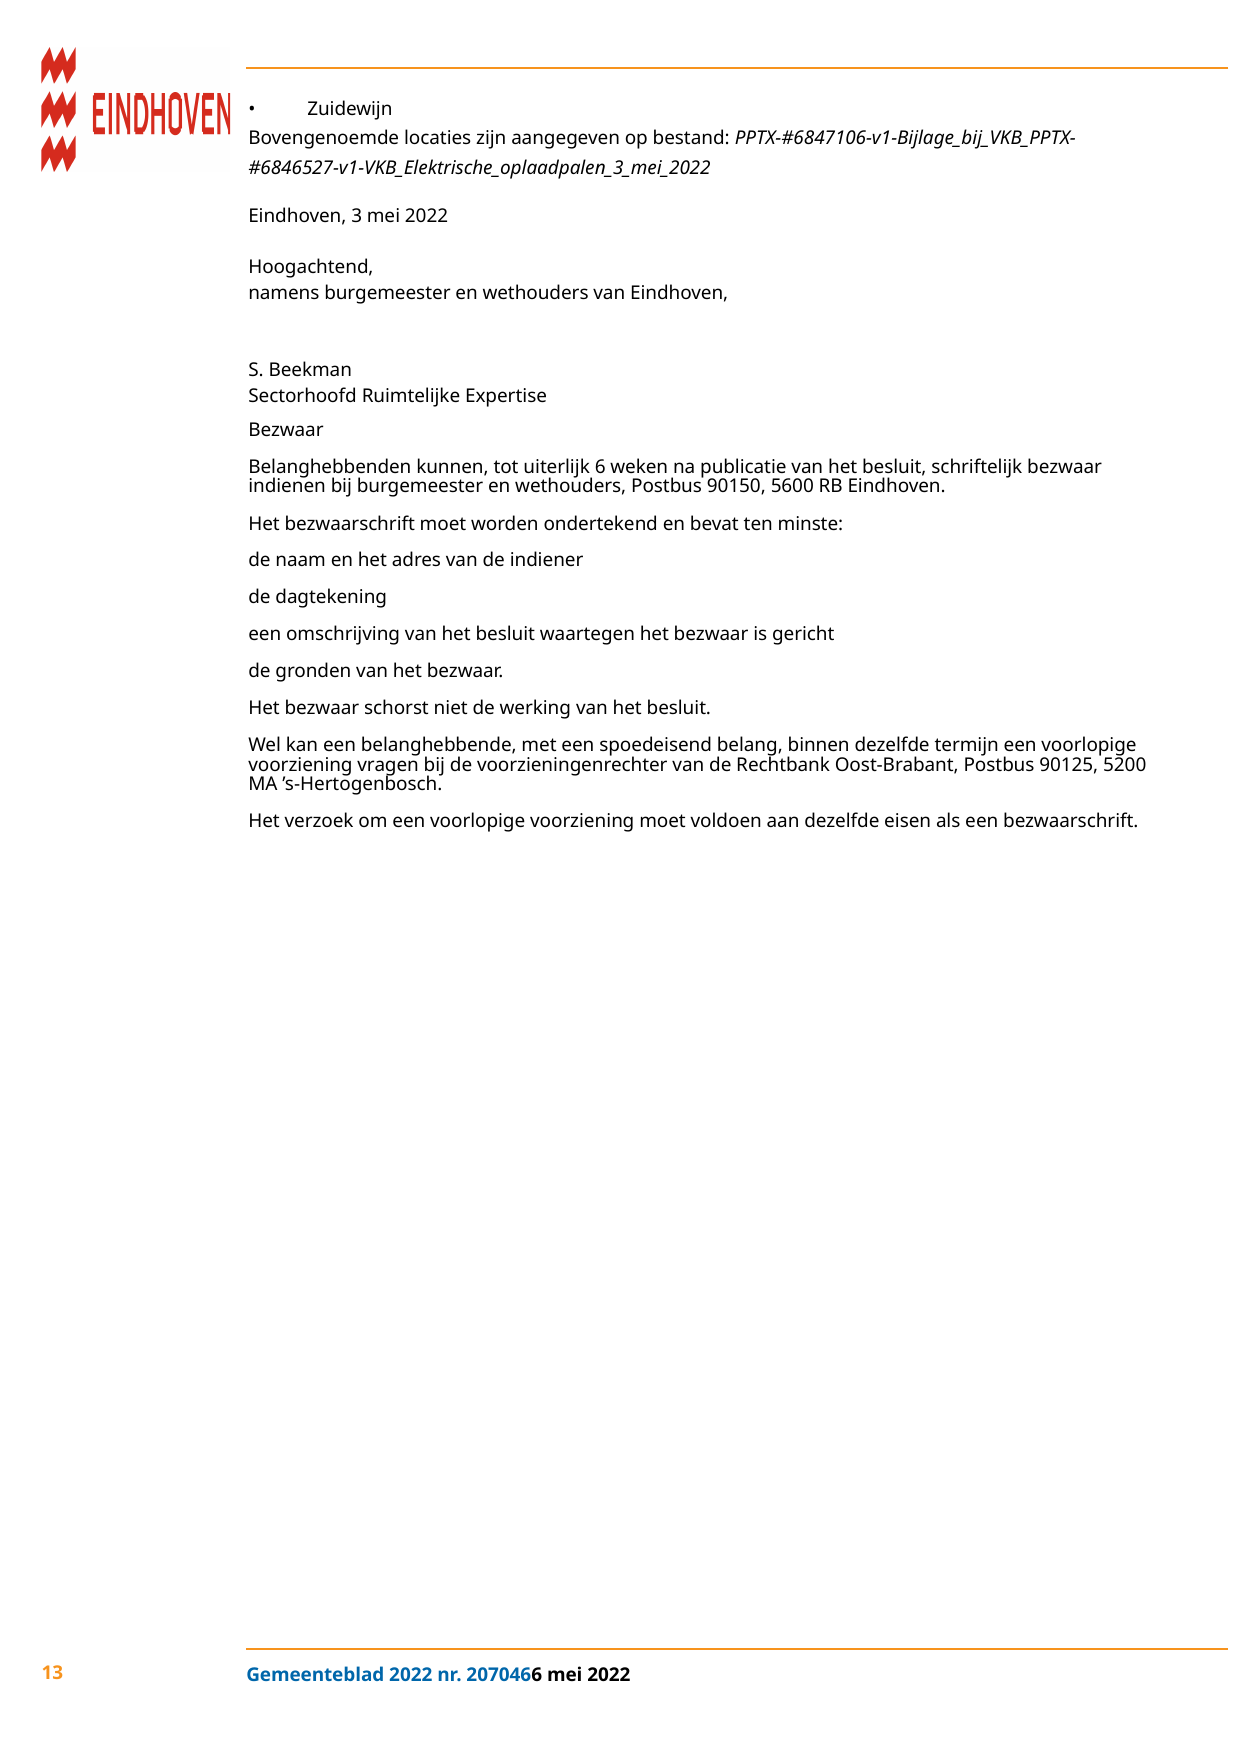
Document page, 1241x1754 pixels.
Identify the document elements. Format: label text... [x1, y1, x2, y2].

text Hoogachtend, [248, 253, 1152, 279]
text Belanghebbenden kunnen, tot uiterlijk 6 weken na publicatie van het besluit, schriftelijk bezwaar indienen bij burgemeester en wethouders, Postbus 90150, 5600 RB Eindhoven. [248, 458, 1152, 497]
text Eindhoven, 3 mei 2022 [248, 202, 1152, 227]
text Bovengenoemde locaties zijn aangegeven op bestand: PPTX-#6847106-v1-Bijlage_bij_VKB_PPTX-#6846527-v1-VKB_Elektrische_oplaadpalen_3_mei_2022 [248, 124, 1152, 180]
text Het bezwaar schorst niet de werking van het besluit. [248, 699, 1152, 719]
text de naam en het adres van de indiener [248, 551, 1152, 571]
text de dagtekening [248, 588, 1152, 608]
text Bezwaar [248, 421, 1152, 441]
text Het bezwaarschrift moet worden ondertekend en bevat ten minste: [248, 514, 1152, 534]
text S. Beekman [248, 356, 1152, 382]
picture [41, 47, 231, 172]
text de gronden van het bezwaar. [248, 662, 1152, 682]
text namens burgemeester en wethouders van Eindhoven, [248, 279, 1152, 305]
text een omschrijving van het besluit waartegen het bezwaar is gericht [248, 625, 1152, 645]
list Zuidewijn [248, 95, 1152, 121]
text Sectorhoofd Ruimtelijke Expertise [248, 382, 1152, 408]
text Het verzoek om een voorlopige voorziening moet voldoen aan dezelfde eisen als een bezwaarschrift. [248, 812, 1152, 831]
text Wel kan een belanghebbende, met een spoedeisend belang, binnen dezelfde termijn een voorlopige voorziening vragen bij de voorzieningenrechter van de Rechtbank Oost-Brabant, Postbus 90125, 5200 MA ’s-Hertogenbosch. [248, 736, 1152, 794]
